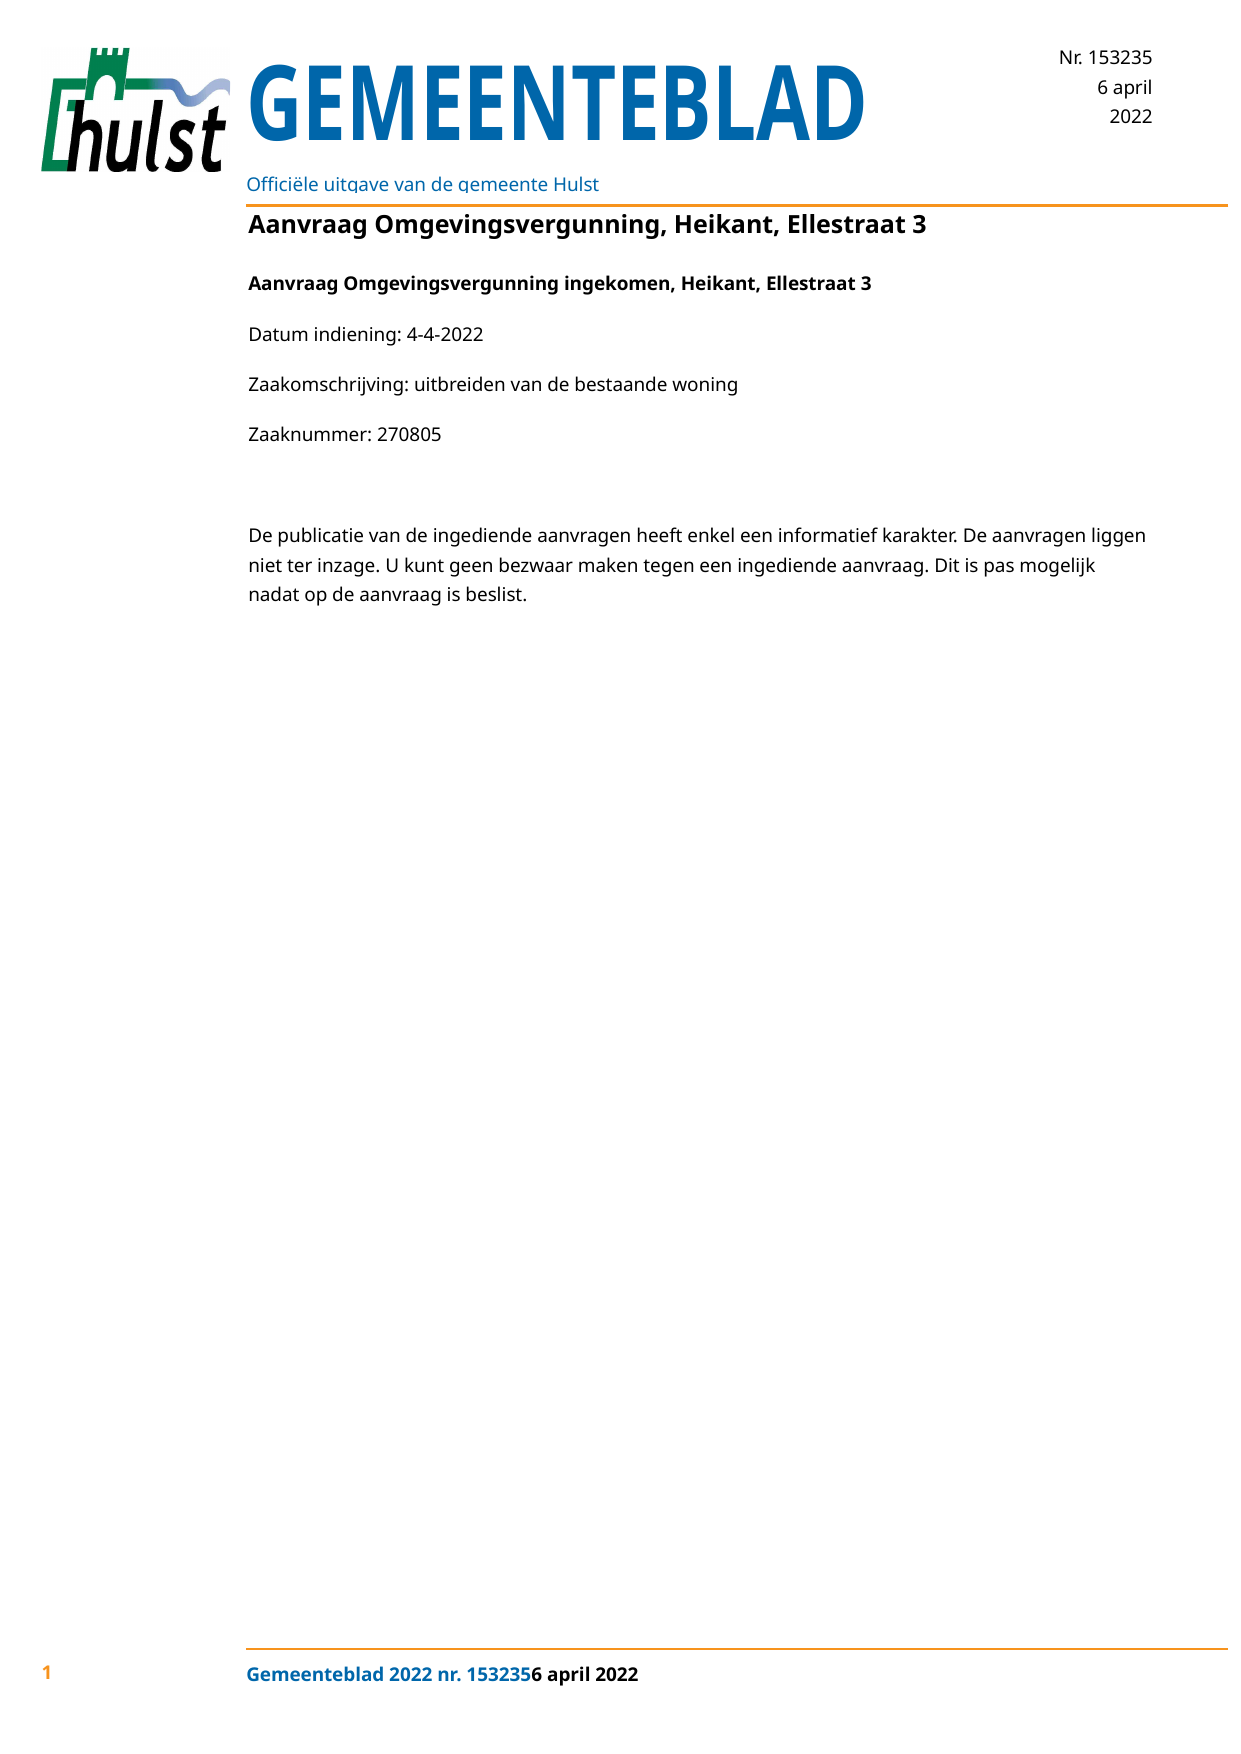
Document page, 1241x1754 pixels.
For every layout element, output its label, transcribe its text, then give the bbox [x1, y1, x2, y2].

text De publicatie van de ingediende aanvragen heeft enkel een informatief karakter. De aanvragen liggen niet ter inzage. U kunt geen bezwaar maken tegen een ingediende aanvraag. Dit is pas mogelijk nadat op de aanvraag is beslist. [248, 522, 1152, 607]
text Aanvraag Omgevingsvergunning, Heikant, Ellestraat 3 [248, 207, 1152, 241]
text Aanvraag Omgevingsvergunning ingekomen, Heikant, Ellestraat 3 [248, 270, 1152, 296]
text Zaaknummer: 270805 [248, 422, 1152, 447]
text Zaakomschrijving: uitbreiden van de bestaande woning [248, 371, 1152, 397]
picture [41, 47, 231, 172]
text Datum indiening: 4-4-2022 [248, 321, 1152, 346]
